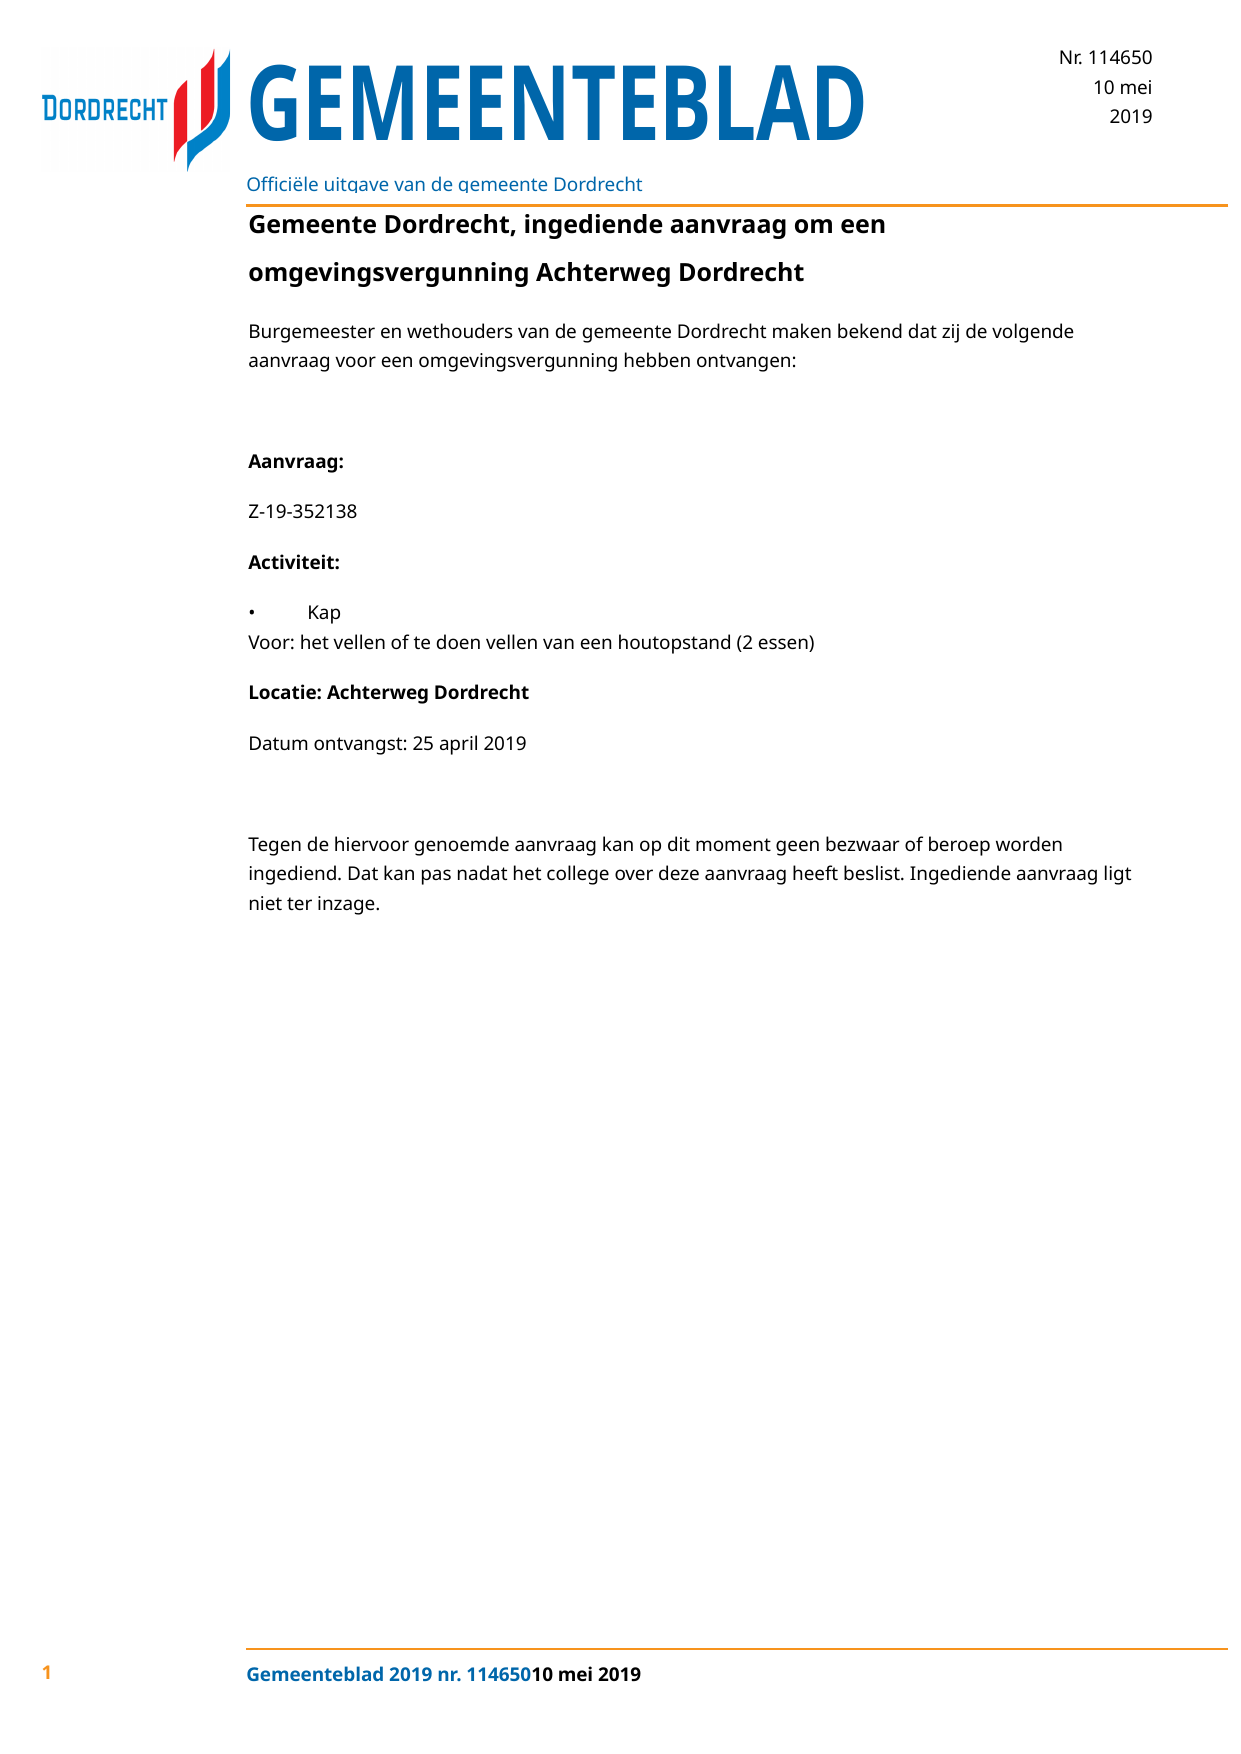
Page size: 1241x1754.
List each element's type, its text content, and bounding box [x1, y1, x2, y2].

text Activiteit: [248, 549, 1152, 575]
text Burgemeester en wethouders van de gemeente Dordrecht maken bekend dat zij de volgende aanvraag voor een omgevingsvergunning hebben ontvangen: [248, 318, 1152, 373]
text Locatie: Achterweg Dordrecht [248, 679, 1152, 705]
text Voor: het vellen of te doen vellen van een houtopstand (2 essen) [248, 629, 1152, 655]
text Tegen de hiervoor genoemde aanvraag kan op dit moment geen bezwaar of beroep worden ingediend. Dat kan pas nadat het college over deze aanvraag heeft beslist. Ingediende aanvraag ligt niet ter inzage. [248, 831, 1152, 916]
text Aanvraag: [248, 448, 1152, 474]
text Z-19-352138 [248, 499, 1152, 524]
text Gemeente Dordrecht, ingediende aanvraag om een omgevingsvergunning Achterweg Dordrecht [248, 207, 1152, 288]
list Kap [248, 599, 1152, 625]
picture [41, 47, 231, 172]
text Datum ontvangst: 25 april 2019 [248, 730, 1152, 756]
